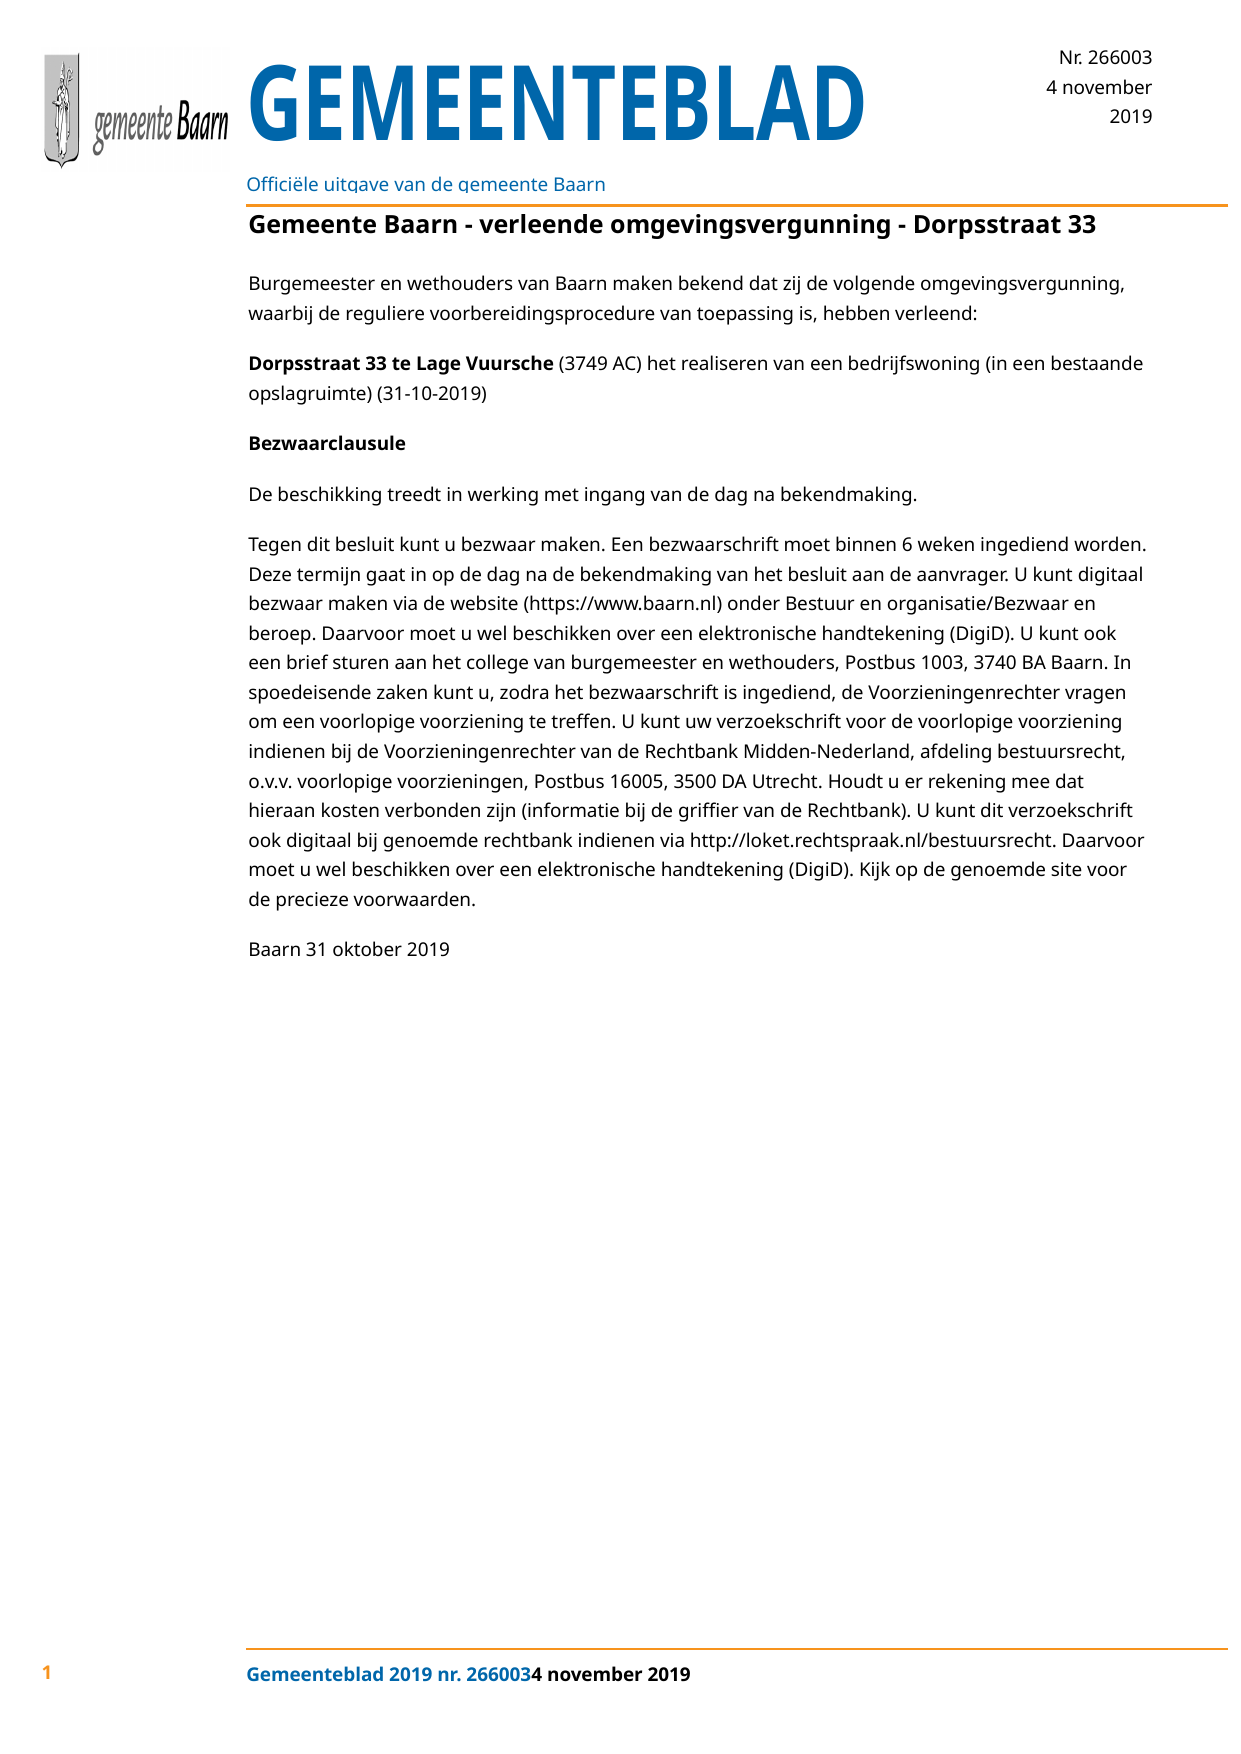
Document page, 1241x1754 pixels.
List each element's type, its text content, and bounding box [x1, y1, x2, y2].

text Dorpsstraat 33 te Lage Vuursche (3749 AC) het realiseren van een bedrijfswoning (in een bestaande opslagruimte) (31-10-2019) [248, 350, 1152, 406]
text Tegen dit besluit kunt u bezwaar maken. Een bezwaarschrift moet binnen 6 weken ingediend worden. Deze termijn gaat in op de dag na de bekendmaking van het besluit aan de aanvrager. U kunt digitaal bezwaar maken via de website (https://www.baarn.nl) onder Bestuur en organisatie/Bezwaar en beroep. Daarvoor moet u wel beschikken over een elektronische handtekening (DigiD). U kunt ook een brief sturen aan het college van burgemeester en wethouders, Postbus 1003, 3740 BA Baarn. In spoedeisende zaken kunt u, zodra het bezwaarschrift is ingediend, de Voorzieningenrechter vragen om een voorlopige voorziening te treffen. U kunt uw verzoekschrift voor de voorlopige voorziening indienen bij de Voorzieningenrechter van de Rechtbank Midden-Nederland, afdeling bestuursrecht, o.v.v. voorlopige voorzieningen, Postbus 16005, 3500 DA Utrecht. Houdt u er rekening mee dat hieraan kosten verbonden zijn (informatie bij de griffier van de Rechtbank). U kunt dit verzoekschrift ook digitaal bij genoemde rechtbank indienen via http://loket.rechtspraak.nl/bestuursrecht. Daarvoor moet u wel beschikken over een elektronische handtekening (DigiD). Kijk op de genoemde site voor de precieze voorwaarden. [248, 531, 1152, 912]
text Gemeente Baarn - verleende omgevingsvergunning - Dorpsstraat 33 [248, 207, 1152, 241]
text Bezwaarclausule [248, 430, 1152, 456]
text De beschikking treedt in werking met ingang van de dag na bekendmaking. [248, 481, 1152, 506]
text Baarn 31 oktober 2019 [248, 937, 1152, 962]
picture [41, 47, 231, 172]
text Burgemeester en wethouders van Baarn maken bekend dat zij de volgende omgevingsvergunning, waarbij de reguliere voorbereidingsprocedure van toepassing is, hebben verleend: [248, 270, 1152, 326]
